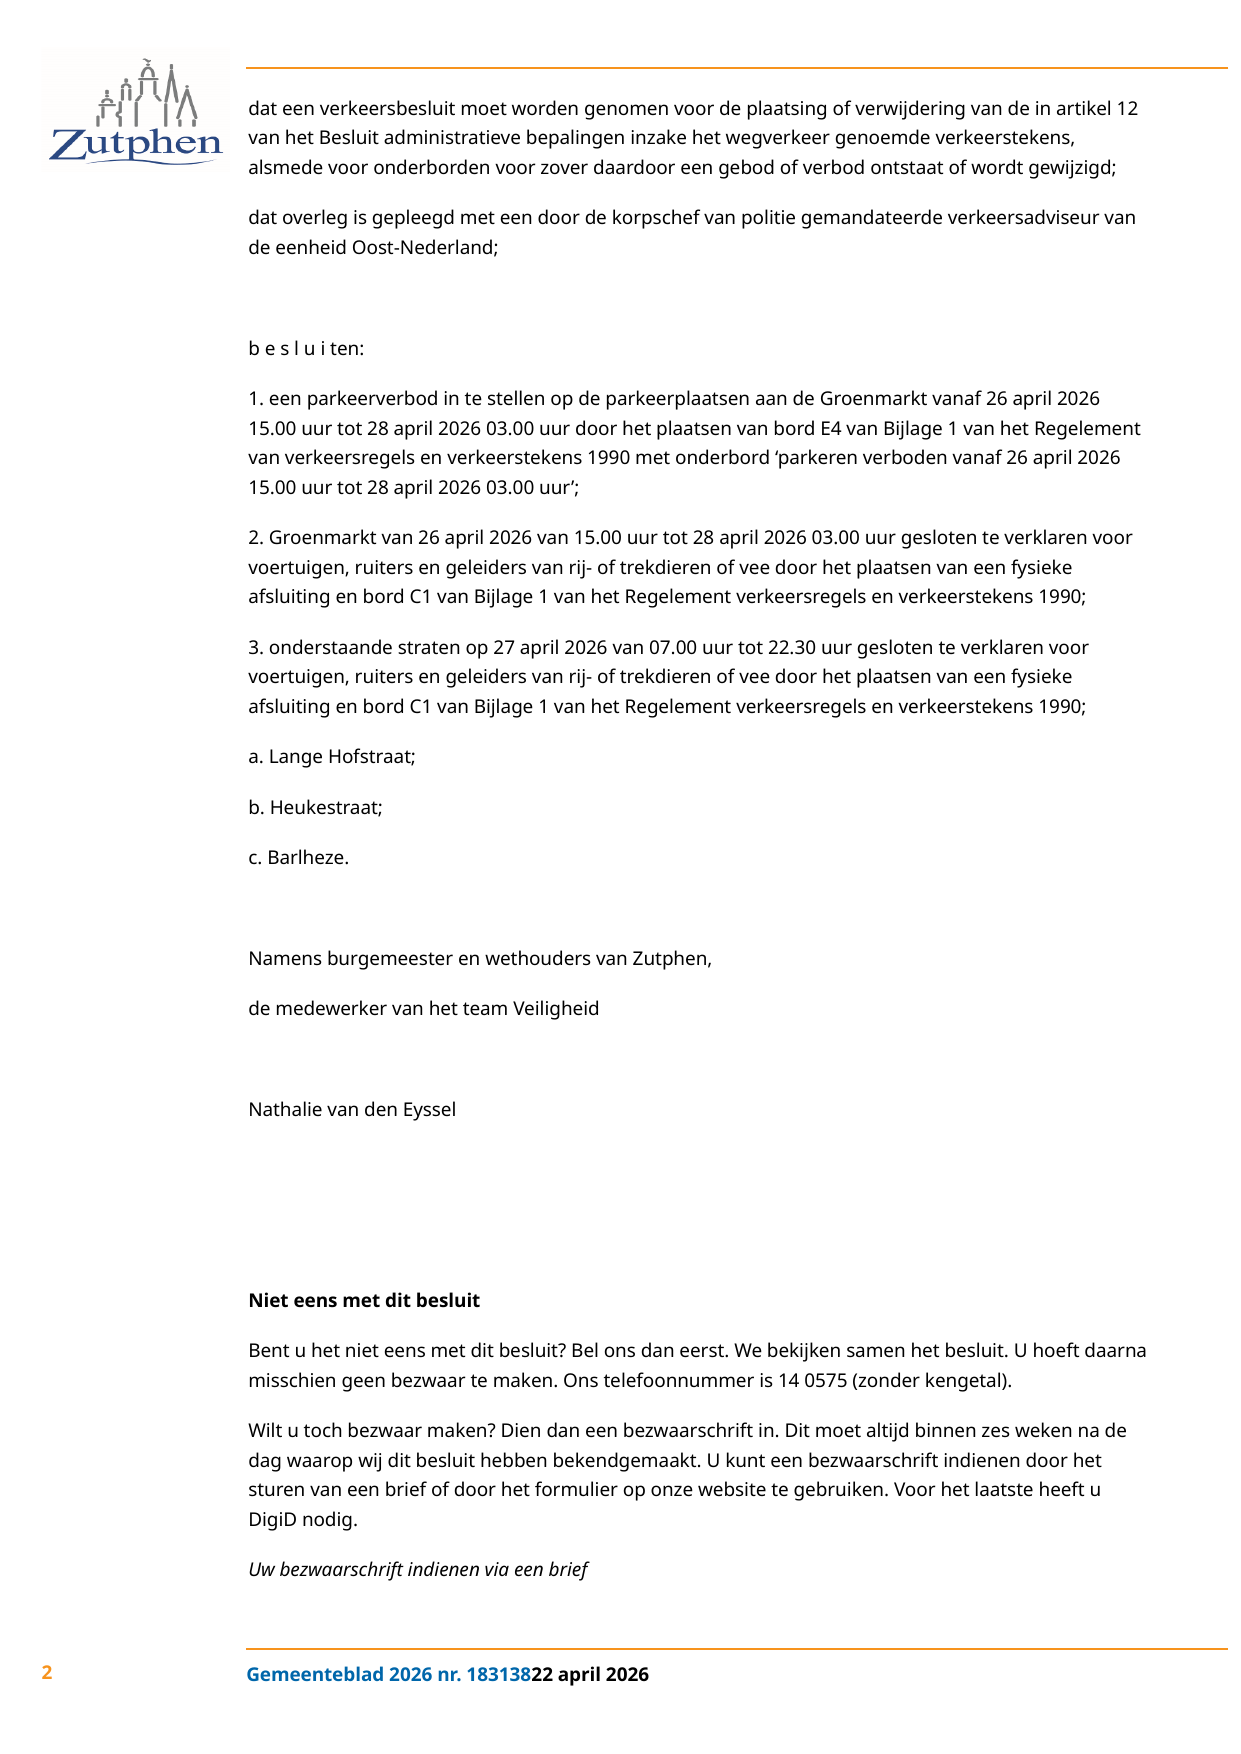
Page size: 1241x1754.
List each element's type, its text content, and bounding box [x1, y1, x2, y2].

text 1. een parkeerverbod in te stellen op de parkeerplaatsen aan de Groenmarkt vanaf 26 april 2026 15.00 uur tot 28 april 2026 03.00 uur door het plaatsen van bord E4 van Bijlage 1 van het Regelement van verkeersregels en verkeerstekens 1990 met onderbord ‘parkeren verboden vanaf 26 april 2026 15.00 uur tot 28 april 2026 03.00 uur’; [248, 385, 1152, 500]
text dat overleg is gepleegd met een door de korpschef van politie gemandateerde verkeersadviseur van de eenheid Oost-Nederland; [248, 204, 1152, 260]
text Namens burgemeester en wethouders van Zutphen, [248, 945, 1152, 971]
text Bent u het niet eens met dit besluit? Bel ons dan eerst. We bekijken samen het besluit. U hoeft daarna misschien geen bezwaar te maken. Ons telefoonnummer is 14 0575 (zonder kengetal). [248, 1337, 1152, 1393]
text dat een verkeersbesluit moet worden genomen voor de plaatsing of verwijdering van de in artikel 12 van het Besluit administratieve bepalingen inzake het wegverkeer genoemde verkeerstekens, alsmede voor onderborden voor zover daardoor een gebod of verbod ontstaat of wordt gewijzigd; [248, 95, 1152, 180]
text 2. Groenmarkt van 26 april 2026 van 15.00 uur tot 28 april 2026 03.00 uur gesloten te verklaren voor voertuigen, ruiters en geleiders van rij- of trekdieren of vee door het plaatsen van een fysieke afsluiting en bord C1 van Bijlage 1 van het Regelement verkeersregels en verkeerstekens 1990; [248, 524, 1152, 609]
text a. Lange Hofstraat; [248, 743, 1152, 769]
text de medewerker van het team Veiligheid [248, 996, 1152, 1021]
text c. Barlheze. [248, 844, 1152, 870]
text Uw bezwaarschrift indienen via een brief [248, 1557, 1152, 1582]
text Niet eens met dit besluit [248, 1287, 1152, 1313]
text Wilt u toch bezwaar maken? Dien dan een bezwaarschrift in. Dit moet altijd binnen zes weken na de dag waarop wij dit besluit hebben bekendgemaakt. U kunt een bezwaarschrift indienen door het sturen van een brief of door het formulier op onze website te gebruiken. Voor het laatste heeft u DigiD nodig. [248, 1417, 1152, 1532]
text Nathalie van den Eyssel [248, 1096, 1152, 1122]
picture [41, 47, 231, 172]
text 3. onderstaande straten op 27 april 2026 van 07.00 uur tot 22.30 uur gesloten te verklaren voor voertuigen, ruiters en geleiders van rij- of trekdieren of vee door het plaatsen van een fysieke afsluiting en bord C1 van Bijlage 1 van het Regelement verkeersregels en verkeerstekens 1990; [248, 634, 1152, 719]
text b e s l u i ten: [248, 335, 1152, 361]
text b. Heukestraat; [248, 794, 1152, 820]
